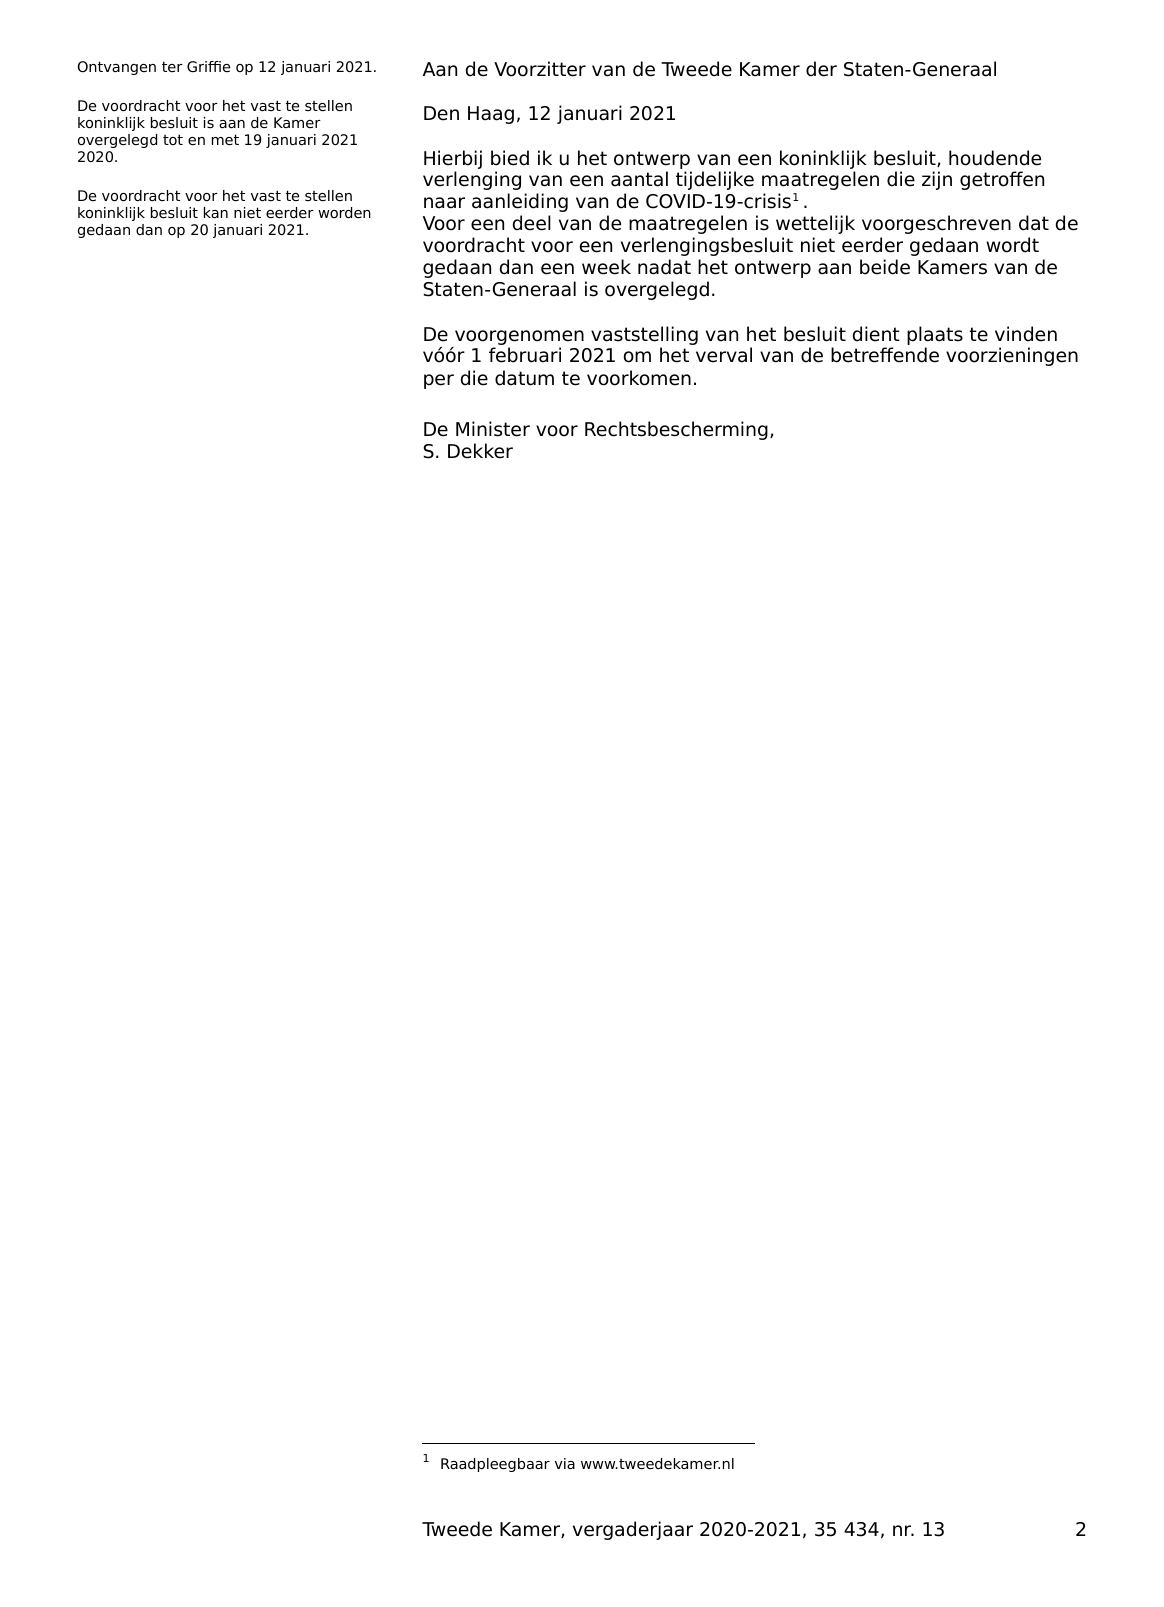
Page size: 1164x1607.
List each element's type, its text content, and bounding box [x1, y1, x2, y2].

text De voorgenomen vaststelling van het besluit dient plaats te vinden vóór 1 februari 2021 om het verval van de betreffende voorzieningen per die datum te voorkomen. [422, 323, 1087, 389]
text Raadpleegbaar via www.tweedekamer.nl [422, 1452, 1087, 1474]
text Voor een deel van de maatregelen is wettelijk voorgeschreven dat de voordracht voor een verlengingsbesluit niet eerder gedaan wordt gedaan dan een week nadat het ontwerp aan beide Kamers van de Staten-Generaal is overgelegd. [422, 213, 1087, 301]
text De Minister voor Rechtsbescherming, S. Dekker [422, 419, 1087, 463]
text Ontvangen ter Griffie op 12 januari 2021. [77, 59, 399, 76]
text De voordracht voor het vast te stellen koninklijk besluit is aan de Kamer overgelegd tot en met 19 januari 2021 2020. [77, 98, 399, 166]
text Den Haag, 12 januari 2021 [422, 103, 1087, 125]
text De voordracht voor het vast te stellen koninklijk besluit kan niet eerder worden gedaan dan op 20 januari 2021. [77, 188, 399, 238]
text Aan de Voorzitter van de Tweede Kamer der Staten-Generaal [422, 59, 1087, 81]
text [77, 166, 399, 188]
text Hierbij bied ik u het ontwerp van een koninklijk besluit, houdende verlenging van een aantal tijdelijke maatregelen die zijn getroffen naar aanleiding van de COVID-19-crisis. [422, 147, 1087, 213]
text [77, 76, 399, 98]
